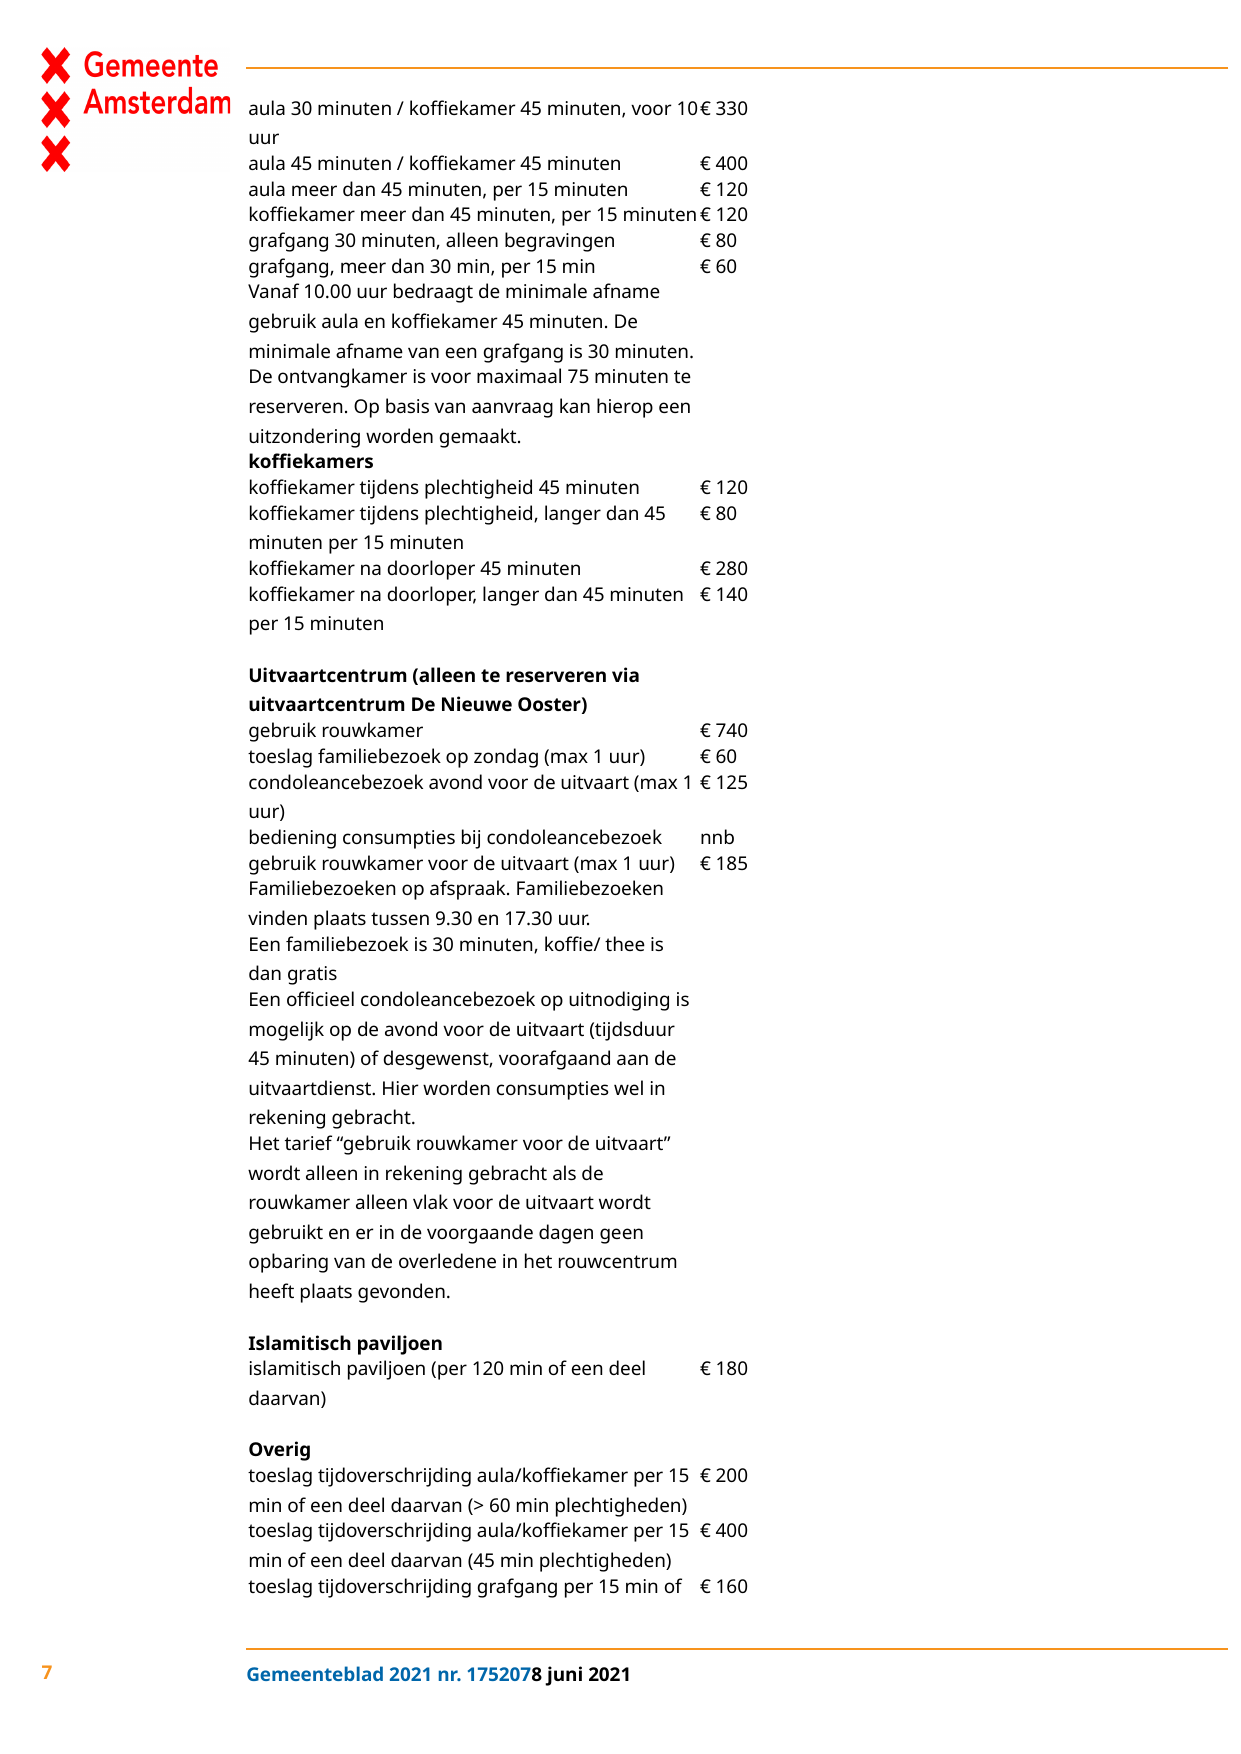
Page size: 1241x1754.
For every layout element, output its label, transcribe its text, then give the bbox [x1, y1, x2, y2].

table_cell [700, 1130, 1152, 1304]
table_cell grafgang 30 minuten, alleen begravingen [248, 227, 700, 253]
table_cell € 140 [700, 581, 1152, 636]
table_cell toeslag tijdoverschrijding aula/koffiekamer per 15 min of een deel daarvan (45 min plechtigheden) [248, 1518, 700, 1573]
table_cell € 125 [700, 769, 1152, 824]
table_cell [700, 1330, 1152, 1355]
table_cell [700, 636, 1152, 662]
table_cell € 740 [700, 718, 1152, 743]
table_cell bediening consumpties bij condoleancebezoek [248, 824, 700, 850]
table_cell Overig [248, 1436, 700, 1462]
table_cell [248, 1304, 700, 1330]
table_cell € 120 [700, 474, 1152, 500]
table_cell koffiekamers [248, 449, 700, 474]
table_cell € 180 [700, 1355, 1152, 1411]
table_cell islamitisch paviljoen (per 120 min of een deel daarvan) [248, 1355, 700, 1411]
table_cell aula 45 minuten / koffiekamer 45 minuten [248, 150, 700, 176]
table_cell toeslag tijdoverschrijding aula/koffiekamer per 15 min of een deel daarvan (> 60 min plechtigheden) [248, 1462, 700, 1517]
table_cell [700, 449, 1152, 474]
table_cell koffiekamer na doorloper, langer dan 45 minuten per 15 minuten [248, 581, 700, 636]
table_cell nnb [700, 824, 1152, 850]
table_cell koffiekamer na doorloper 45 minuten [248, 555, 700, 581]
table_cell € 185 [700, 850, 1152, 876]
table_cell Het tarief “gebruik rouwkamer voor de uitvaart” wordt alleen in rekening gebracht als de rouwkamer alleen vlak voor de uitvaart wordt gebruikt en er in de voorgaande dagen geen opbaring van de overledene in het rouwcentrum heeft plaats gevonden. [248, 1130, 700, 1304]
table_cell [700, 662, 1152, 717]
table_cell [700, 931, 1152, 986]
table_cell [700, 279, 1152, 364]
picture [41, 47, 231, 172]
table_cell Vanaf 10.00 uur bedraagt de minimale afname gebruik aula en koffiekamer 45 minuten. De minimale afname van een grafgang is 30 minuten. [248, 279, 700, 364]
table_cell [700, 1304, 1152, 1330]
table_cell [700, 1411, 1152, 1436]
table_cell € 60 [700, 743, 1152, 769]
table_cell [700, 986, 1152, 1130]
table_cell grafgang, meer dan 30 min, per 15 min [248, 253, 700, 279]
table_cell koffiekamer tijdens plechtigheid, langer dan 45 minuten per 15 minuten [248, 500, 700, 555]
table_cell € 80 [700, 227, 1152, 253]
table_cell aula 30 minuten / koffiekamer 45 minuten, voor 10 uur [248, 95, 700, 150]
table_cell € 80 [700, 500, 1152, 555]
table_cell Een officieel condoleancebezoek op uitnodiging is mogelijk op de avond voor de uitvaart (tijdsduur 45 minuten) of desgewenst, voorafgaand aan de uitvaartdienst. Hier worden consumpties wel in rekening gebracht. [248, 986, 700, 1130]
table_cell [248, 636, 700, 662]
table_cell € 200 [700, 1462, 1152, 1517]
table_cell € 120 [700, 202, 1152, 227]
table_cell toeslag familiebezoek op zondag (max 1 uur) [248, 743, 700, 769]
table_cell koffiekamer tijdens plechtigheid 45 minuten [248, 474, 700, 500]
table_cell € 400 [700, 150, 1152, 176]
table_cell De ontvangkamer is voor maximaal 75 minuten te reserveren. Op basis van aanvraag kan hierop een uitzondering worden gemaakt. [248, 364, 700, 448]
table_cell gebruik rouwkamer [248, 718, 700, 743]
table_cell toeslag tijdoverschrijding grafgang per 15 min of [248, 1573, 700, 1598]
table_cell condoleancebezoek avond voor de uitvaart (max 1 uur) [248, 769, 700, 824]
table_cell € 160 [700, 1573, 1152, 1598]
table_cell Een familiebezoek is 30 minuten, koffie/ thee is dan gratis [248, 931, 700, 986]
table_cell Islamitisch paviljoen [248, 1330, 700, 1355]
table_cell € 120 [700, 176, 1152, 202]
table_cell € 60 [700, 253, 1152, 279]
table_cell € 400 [700, 1518, 1152, 1573]
table_cell € 330 [700, 95, 1152, 150]
table_cell [248, 1411, 700, 1436]
table_cell Familiebezoeken op afspraak. Familiebezoeken vinden plaats tussen 9.30 en 17.30 uur. [248, 876, 700, 931]
table_cell aula meer dan 45 minuten, per 15 minuten [248, 176, 700, 202]
table_cell [700, 876, 1152, 931]
table_cell [700, 364, 1152, 448]
table_cell [700, 1436, 1152, 1462]
table_cell koffiekamer meer dan 45 minuten, per 15 minuten [248, 202, 700, 227]
table_cell € 280 [700, 555, 1152, 581]
table_cell Uitvaartcentrum (alleen te reserveren via uitvaartcentrum De Nieuwe Ooster) [248, 662, 700, 717]
table_cell gebruik rouwkamer voor de uitvaart (max 1 uur) [248, 850, 700, 876]
